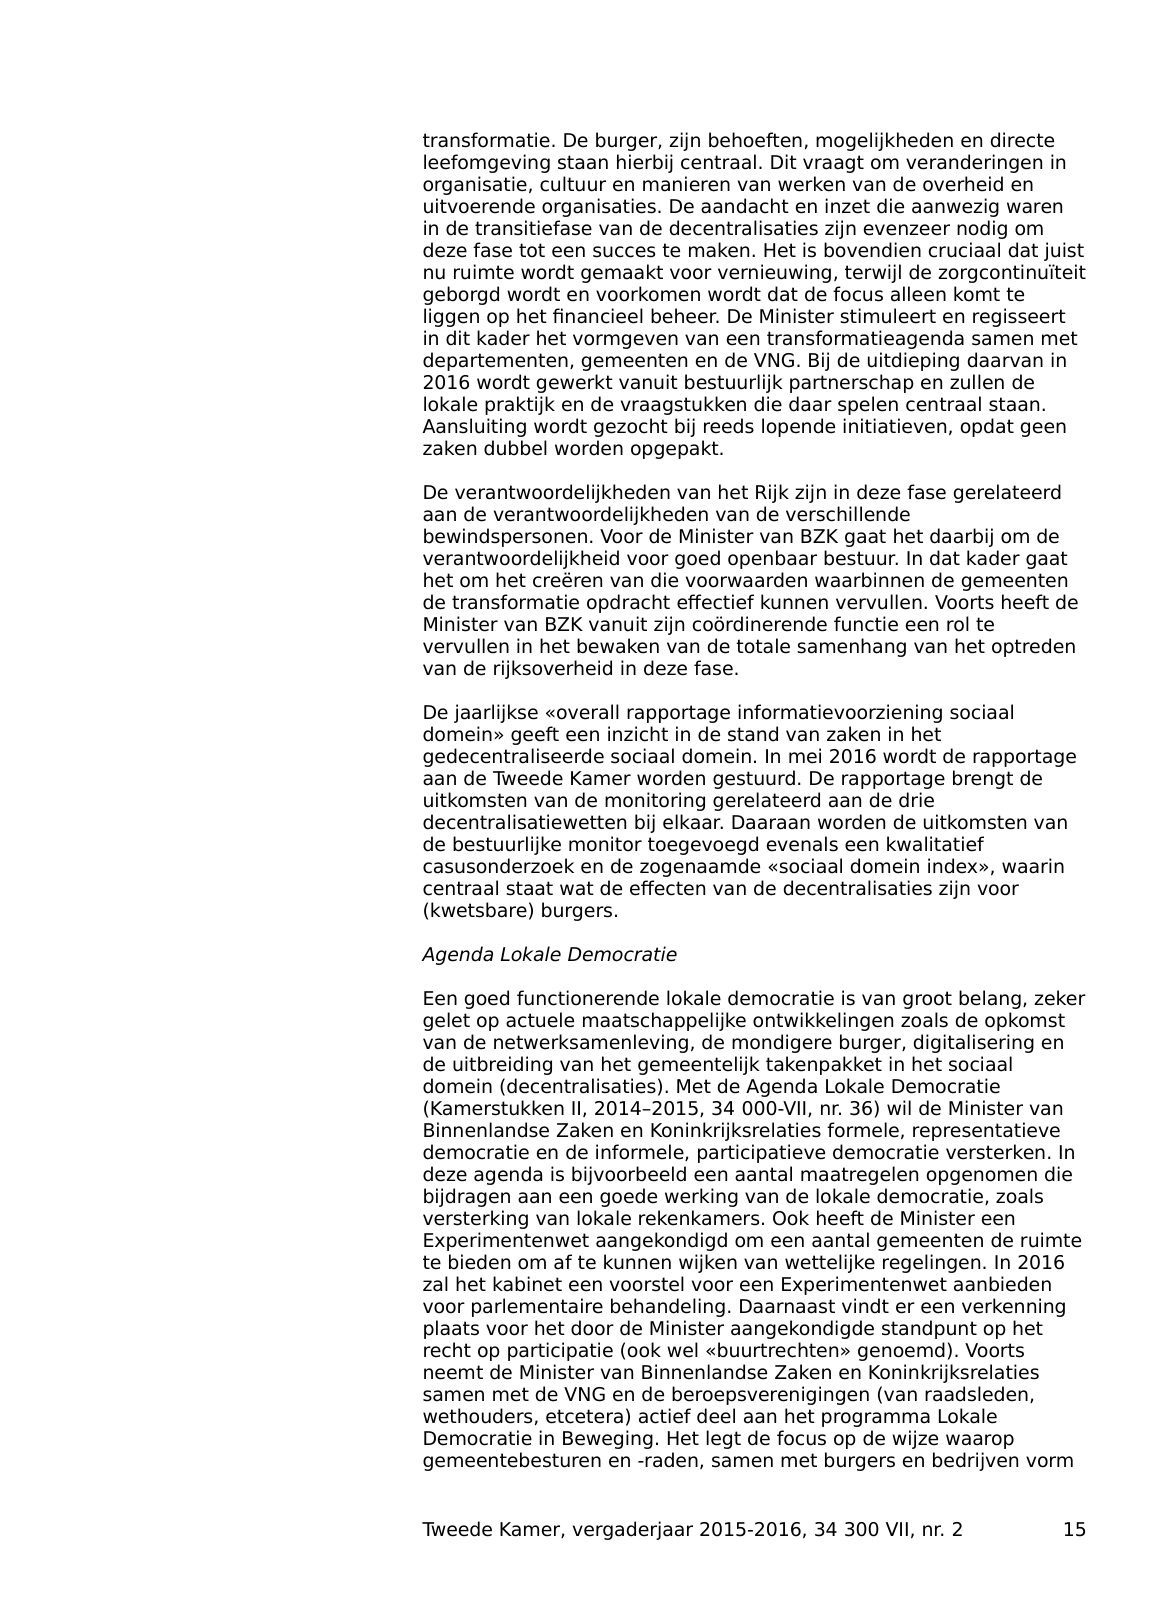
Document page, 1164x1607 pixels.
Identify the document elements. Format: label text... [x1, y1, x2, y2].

subtitle Agenda Lokale Democratie [422, 944, 1087, 966]
text transformatie. De burger, zijn behoeften, mogelijkheden en directe leefomgeving staan hierbij centraal. Dit vraagt om veranderingen in organisatie, cultuur en manieren van werken van de overheid en uitvoerende organisaties. De aandacht en inzet die aanwezig waren in de transitiefase van de decentralisaties zijn evenzeer nodig om deze fase tot een succes te maken. Het is bovendien cruciaal dat juist nu ruimte wordt gemaakt voor vernieuwing, terwijl de zorgcontinuïteit geborgd wordt en voorkomen wordt dat de focus alleen komt te liggen op het financieel beheer. De Minister stimuleert en regisseert in dit kader het vormgeven van een transformatieagenda samen met departementen, gemeenten en de VNG. Bij de uitdieping daarvan in 2016 wordt gewerkt vanuit bestuurlijk partnerschap en zullen de lokale praktijk en de vraagstukken die daar spelen centraal staan. Aansluiting wordt gezocht bij reeds lopende initiatieven, opdat geen zaken dubbel worden opgepakt. [422, 130, 1087, 459]
text De verantwoordelijkheden van het Rijk zijn in deze fase gerelateerd aan de verantwoordelijkheden van de verschillende bewindspersonen. Voor de Minister van BZK gaat het daarbij om de verantwoordelijkheid voor goed openbaar bestuur. In dat kader gaat het om het creëren van die voorwaarden waarbinnen de gemeenten de transformatie opdracht effectief kunnen vervullen. Voorts heeft de Minister van BZK vanuit zijn coördinerende functie een rol te vervullen in het bewaken van de totale samenhang van het optreden van de rijksoverheid in deze fase. [422, 482, 1087, 679]
text De jaarlijkse «overall rapportage informatievoorziening sociaal domein» geeft een inzicht in de stand van zaken in het gedecentraliseerde sociaal domein. In mei 2016 wordt de rapportage aan de Tweede Kamer worden gestuurd. De rapportage brengt de uitkomsten van de monitoring gerelateerd aan de drie decentralisatiewetten bij elkaar. Daaraan worden de uitkomsten van de bestuurlijke monitor toegevoegd evenals een kwalitatief casusonderzoek en de zogenaamde «sociaal domein index», waarin centraal staat wat de effecten van de decentralisaties zijn voor (kwetsbare) burgers. [422, 702, 1087, 922]
text Een goed functionerende lokale democratie is van groot belang, zeker gelet op actuele maatschappelijke ontwikkelingen zoals de opkomst van de netwerksamenleving, de mondigere burger, digitalisering en de uitbreiding van het gemeentelijk takenpakket in het sociaal domein (decentralisaties). Met de Agenda Lokale Democratie (Kamerstukken II, 2014–2015, 34 000-VII, nr. 36) wil de Minister van Binnenlandse Zaken en Koninkrijksrelaties formele, representatieve democratie en de informele, participatieve democratie versterken. In deze agenda is bijvoorbeeld een aantal maatregelen opgenomen die bijdragen aan een goede werking van de lokale democratie, zoals versterking van lokale rekenkamers. Ook heeft de Minister een Experimentenwet aangekondigd om een aantal gemeenten de ruimte te bieden om af te kunnen wijken van wettelijke regelingen. In 2016 zal het kabinet een voorstel voor een Experimentenwet aanbieden voor parlementaire behandeling. Daarnaast vindt er een verkenning plaats voor het door de Minister aangekondigde standpunt op het recht op participatie (ook wel «buurtrechten» genoemd). Voorts neemt de Minister van Binnenlandse Zaken en Koninkrijksrelaties samen met de VNG en de beroepsverenigingen (van raadsleden, wethouders, etcetera) actief deel aan het programma Lokale Democratie in Beweging. Het legt de focus op de wijze waarop gemeentebesturen en -raden, samen met burgers en bedrijven vorm [422, 988, 1087, 1471]
